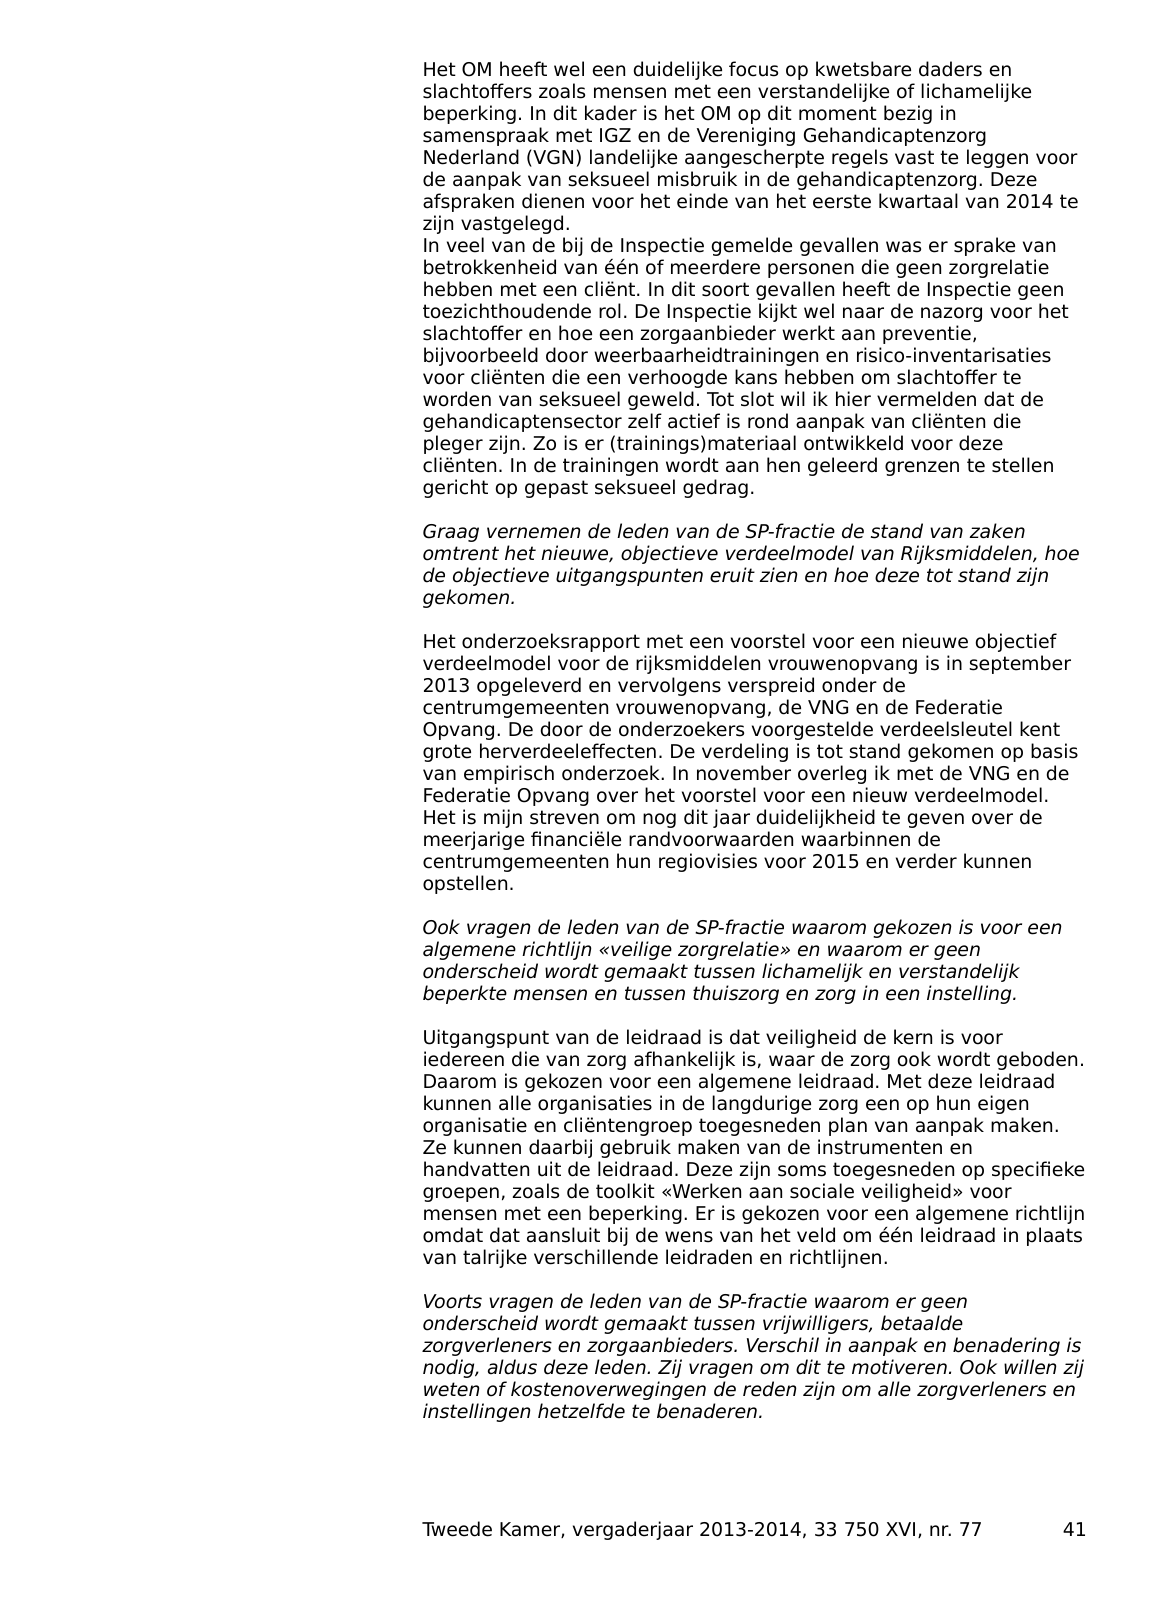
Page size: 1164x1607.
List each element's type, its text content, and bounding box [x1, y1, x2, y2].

text Graag vernemen de leden van de SP-fractie de stand van zaken omtrent het nieuwe, objectieve verdeelmodel van Rijksmiddelen, hoe de objectieve uitgangspunten eruit zien en hoe deze tot stand zijn gekomen. [422, 521, 1087, 609]
text Voorts vragen de leden van de SP-fractie waarom er geen onderscheid wordt gemaakt tussen vrijwilligers, betaalde zorgverleners en zorgaanbieders. Verschil in aanpak en benadering is nodig, aldus deze leden. Zij vragen om dit te motiveren. Ook willen zij weten of kostenoverwegingen de reden zijn om alle zorgverleners en instellingen hetzelfde te benaderen. [422, 1291, 1087, 1423]
text Uitgangspunt van de leidraad is dat veiligheid de kern is voor iedereen die van zorg afhankelijk is, waar de zorg ook wordt geboden. Daarom is gekozen voor een algemene leidraad. Met deze leidraad kunnen alle organisaties in de langdurige zorg een op hun eigen organisatie en cliëntengroep toegesneden plan van aanpak maken. Ze kunnen daarbij gebruik maken van de instrumenten en handvatten uit de leidraad. Deze zijn soms toegesneden op specifieke groepen, zoals de toolkit «Werken aan sociale veiligheid» voor mensen met een beperking. Er is gekozen voor een algemene richtlijn omdat dat aansluit bij de wens van het veld om één leidraad in plaats van talrijke verschillende leidraden en richtlijnen. [422, 1027, 1087, 1269]
text Het onderzoeksrapport met een voorstel voor een nieuwe objectief verdeelmodel voor de rijksmiddelen vrouwenopvang is in september 2013 opgeleverd en vervolgens verspreid onder de centrumgemeenten vrouwenopvang, de VNG en de Federatie Opvang. De door de onderzoekers voorgestelde verdeelsleutel kent grote herverdeeleffecten. De verdeling is tot stand gekomen op basis van empirisch onderzoek. In november overleg ik met de VNG en de Federatie Opvang over het voorstel voor een nieuw verdeelmodel. Het is mijn streven om nog dit jaar duidelijkheid te geven over de meerjarige financiële randvoorwaarden waarbinnen de centrumgemeenten hun regiovisies voor 2015 en verder kunnen opstellen. [422, 631, 1087, 895]
text In veel van de bij de Inspectie gemelde gevallen was er sprake van betrokkenheid van één of meerdere personen die geen zorgrelatie hebben met een cliënt. In dit soort gevallen heeft de Inspectie geen toezichthoudende rol. De Inspectie kijkt wel naar de nazorg voor het slachtoffer en hoe een zorgaanbieder werkt aan preventie, bijvoorbeeld door weerbaarheidtrainingen en risico-inventarisaties voor cliënten die een verhoogde kans hebben om slachtoffer te worden van seksueel geweld. Tot slot wil ik hier vermelden dat de gehandicaptensector zelf actief is rond aanpak van cliënten die pleger zijn. Zo is er (trainings)materiaal ontwikkeld voor deze cliënten. In de trainingen wordt aan hen geleerd grenzen te stellen gericht op gepast seksueel gedrag. [422, 235, 1087, 499]
text Het OM heeft wel een duidelijke focus op kwetsbare daders en slachtoffers zoals mensen met een verstandelijke of lichamelijke beperking. In dit kader is het OM op dit moment bezig in samenspraak met IGZ en de Vereniging Gehandicaptenzorg Nederland (VGN) landelijke aangescherpte regels vast te leggen voor de aanpak van seksueel misbruik in de gehandicaptenzorg. Deze afspraken dienen voor het einde van het eerste kwartaal van 2014 te zijn vastgelegd. [422, 59, 1087, 235]
text Ook vragen de leden van de SP-fractie waarom gekozen is voor een algemene richtlijn «veilige zorgrelatie» en waarom er geen onderscheid wordt gemaakt tussen lichamelijk en verstandelijk beperkte mensen en tussen thuiszorg en zorg in een instelling. [422, 917, 1087, 1005]
